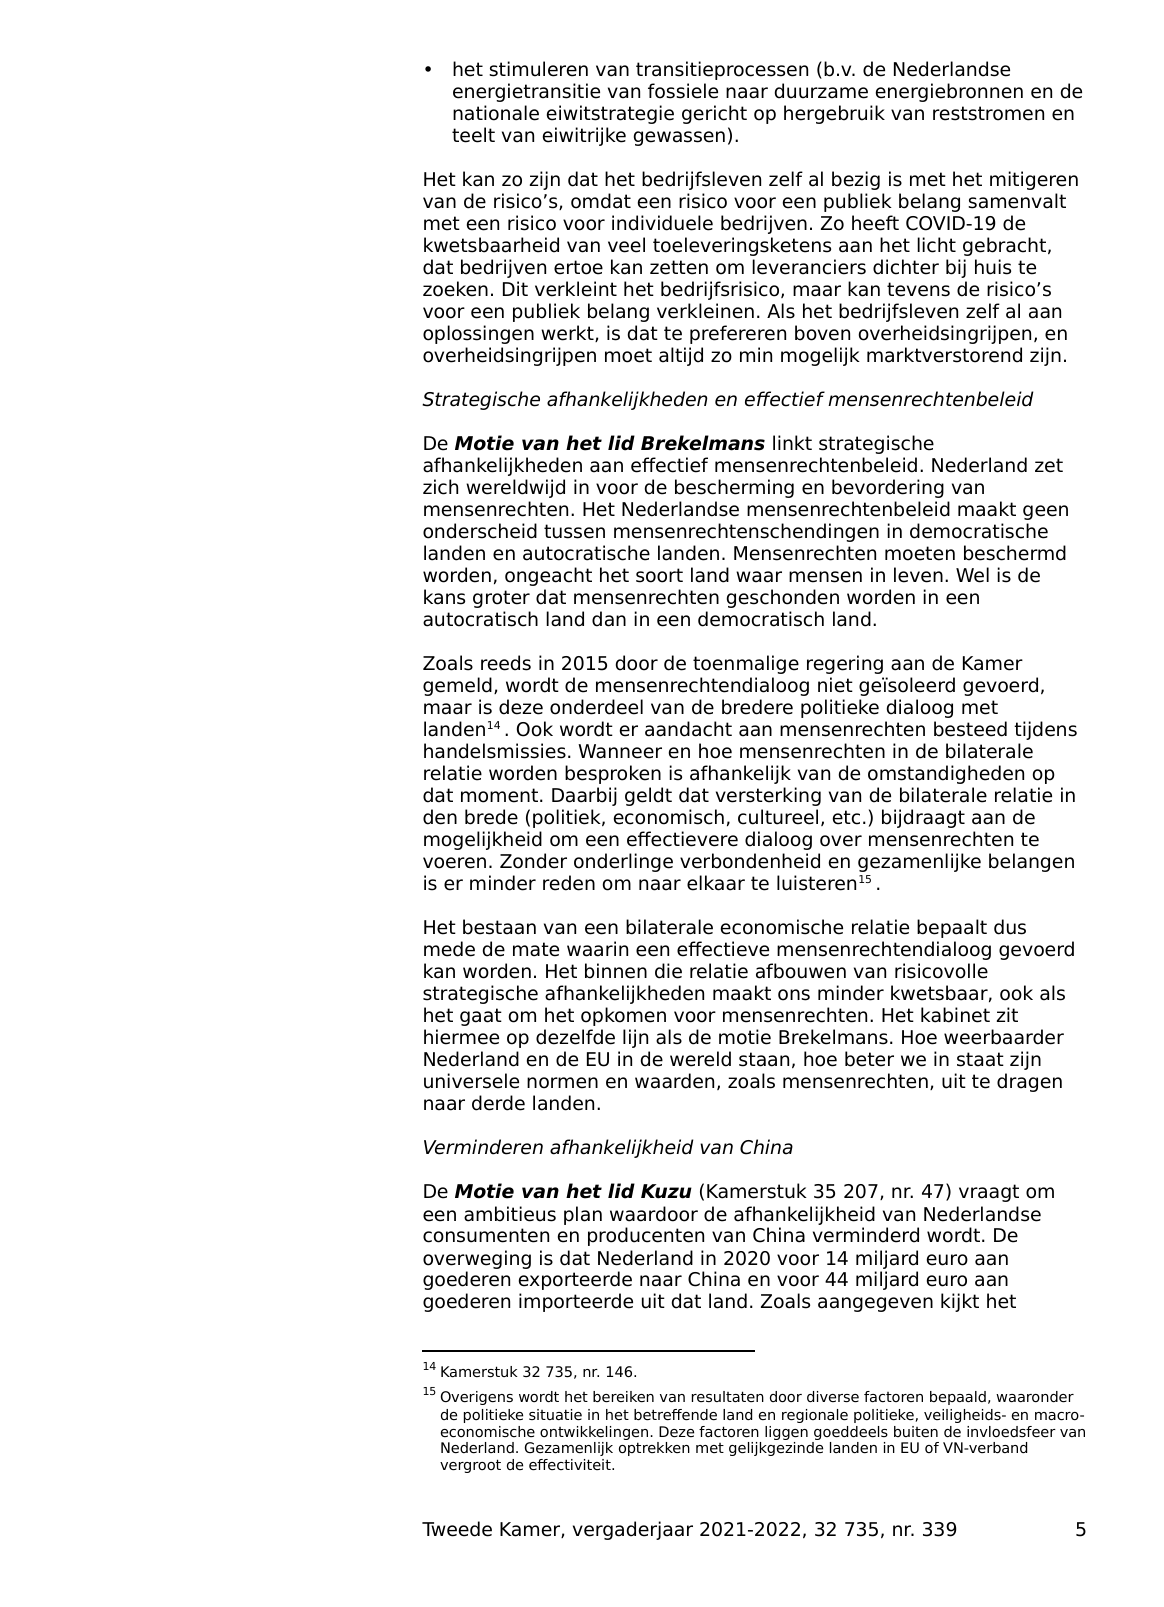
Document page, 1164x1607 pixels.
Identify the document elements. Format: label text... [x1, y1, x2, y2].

text De Motie van het lid Brekelmans linkt strategische afhankelijkheden aan effectief mensenrechtenbeleid. Nederland zet zich wereldwijd in voor de bescherming en bevordering van mensenrechten. Het Nederlandse mensenrechtenbeleid maakt geen onderscheid tussen mensenrechtenschendingen in democratische landen en autocratische landen. Mensenrechten moeten beschermd worden, ongeacht het soort land waar mensen in leven. Wel is de kans groter dat mensenrechten geschonden worden in een autocratisch land dan in een democratisch land. [422, 433, 1087, 631]
subtitle Verminderen afhankelijkheid van China [422, 1137, 1087, 1159]
text Zoals reeds in 2015 door de toenmalige regering aan de Kamer gemeld, wordt de mensenrechtendialoog niet geïsoleerd gevoerd, maar is deze onderdeel van de bredere politieke dialoog met landen. Ook wordt er aandacht aan mensenrechten besteed tijdens handelsmissies. Wanneer en hoe mensenrechten in de bilaterale relatie worden besproken is afhankelijk van de omstandigheden op dat moment. Daarbij geldt dat versterking van de bilaterale relatie in den brede (politiek, economisch, cultureel, etc.) bijdraagt aan de mogelijkheid om een effectievere dialoog over mensenrechten te voeren. Zonder onderlinge verbondenheid en gezamenlijke belangen is er minder reden om naar elkaar te luisteren. [422, 653, 1087, 895]
text • het stimuleren van transitieprocessen (b.v. de Nederlandse energietransitie van fossiele naar duurzame energiebronnen en de nationale eiwitstrategie gericht op hergebruik van reststromen en teelt van eiwitrijke gewassen). [422, 59, 1087, 147]
text Het bestaan van een bilaterale economische relatie bepaalt dus mede de mate waarin een effectieve mensenrechtendialoog gevoerd kan worden. Het binnen die relatie afbouwen van risicovolle strategische afhankelijkheden maakt ons minder kwetsbaar, ook als het gaat om het opkomen voor mensenrechten. Het kabinet zit hiermee op dezelfde lijn als de motie Brekelmans. Hoe weerbaarder Nederland en de EU in de wereld staan, hoe beter we in staat zijn universele normen en waarden, zoals mensenrechten, uit te dragen naar derde landen. [422, 917, 1087, 1115]
text Kamerstuk 32 735, nr. 146. [422, 1360, 1087, 1382]
text Het kan zo zijn dat het bedrijfsleven zelf al bezig is met het mitigeren van de risico’s, omdat een risico voor een publiek belang samenvalt met een risico voor individuele bedrijven. Zo heeft COVID-19 de kwetsbaarheid van veel toeleveringsketens aan het licht gebracht, dat bedrijven ertoe kan zetten om leveranciers dichter bij huis te zoeken. Dit verkleint het bedrijfsrisico, maar kan tevens de risico’s voor een publiek belang verkleinen. Als het bedrijfsleven zelf al aan oplossingen werkt, is dat te prefereren boven overheidsingrijpen, en overheidsingrijpen moet altijd zo min mogelijk marktverstorend zijn. [422, 169, 1087, 367]
subtitle Strategische afhankelijkheden en effectief mensenrechtenbeleid [422, 389, 1087, 411]
text De Motie van het lid Kuzu (Kamerstuk 35 207, nr. 47) vraagt om een ambitieus plan waardoor de afhankelijkheid van Nederlandse consumenten en producenten van China verminderd wordt. De overweging is dat Nederland in 2020 voor 14 miljard euro aan goederen exporteerde naar China en voor 44 miljard euro aan goederen importeerde uit dat land. Zoals aangegeven kijkt het [422, 1181, 1087, 1313]
text Overigens wordt het bereiken van resultaten door diverse factoren bepaald, waaronder de politieke situatie in het betreffende land en regionale politieke, veiligheids- en macro-economische ontwikkelingen. Deze factoren liggen goeddeels buiten de invloedsfeer van Nederland. Gezamenlijk optrekken met gelijkgezinde landen in EU of VN-verband vergroot de effectiviteit. [422, 1385, 1087, 1474]
